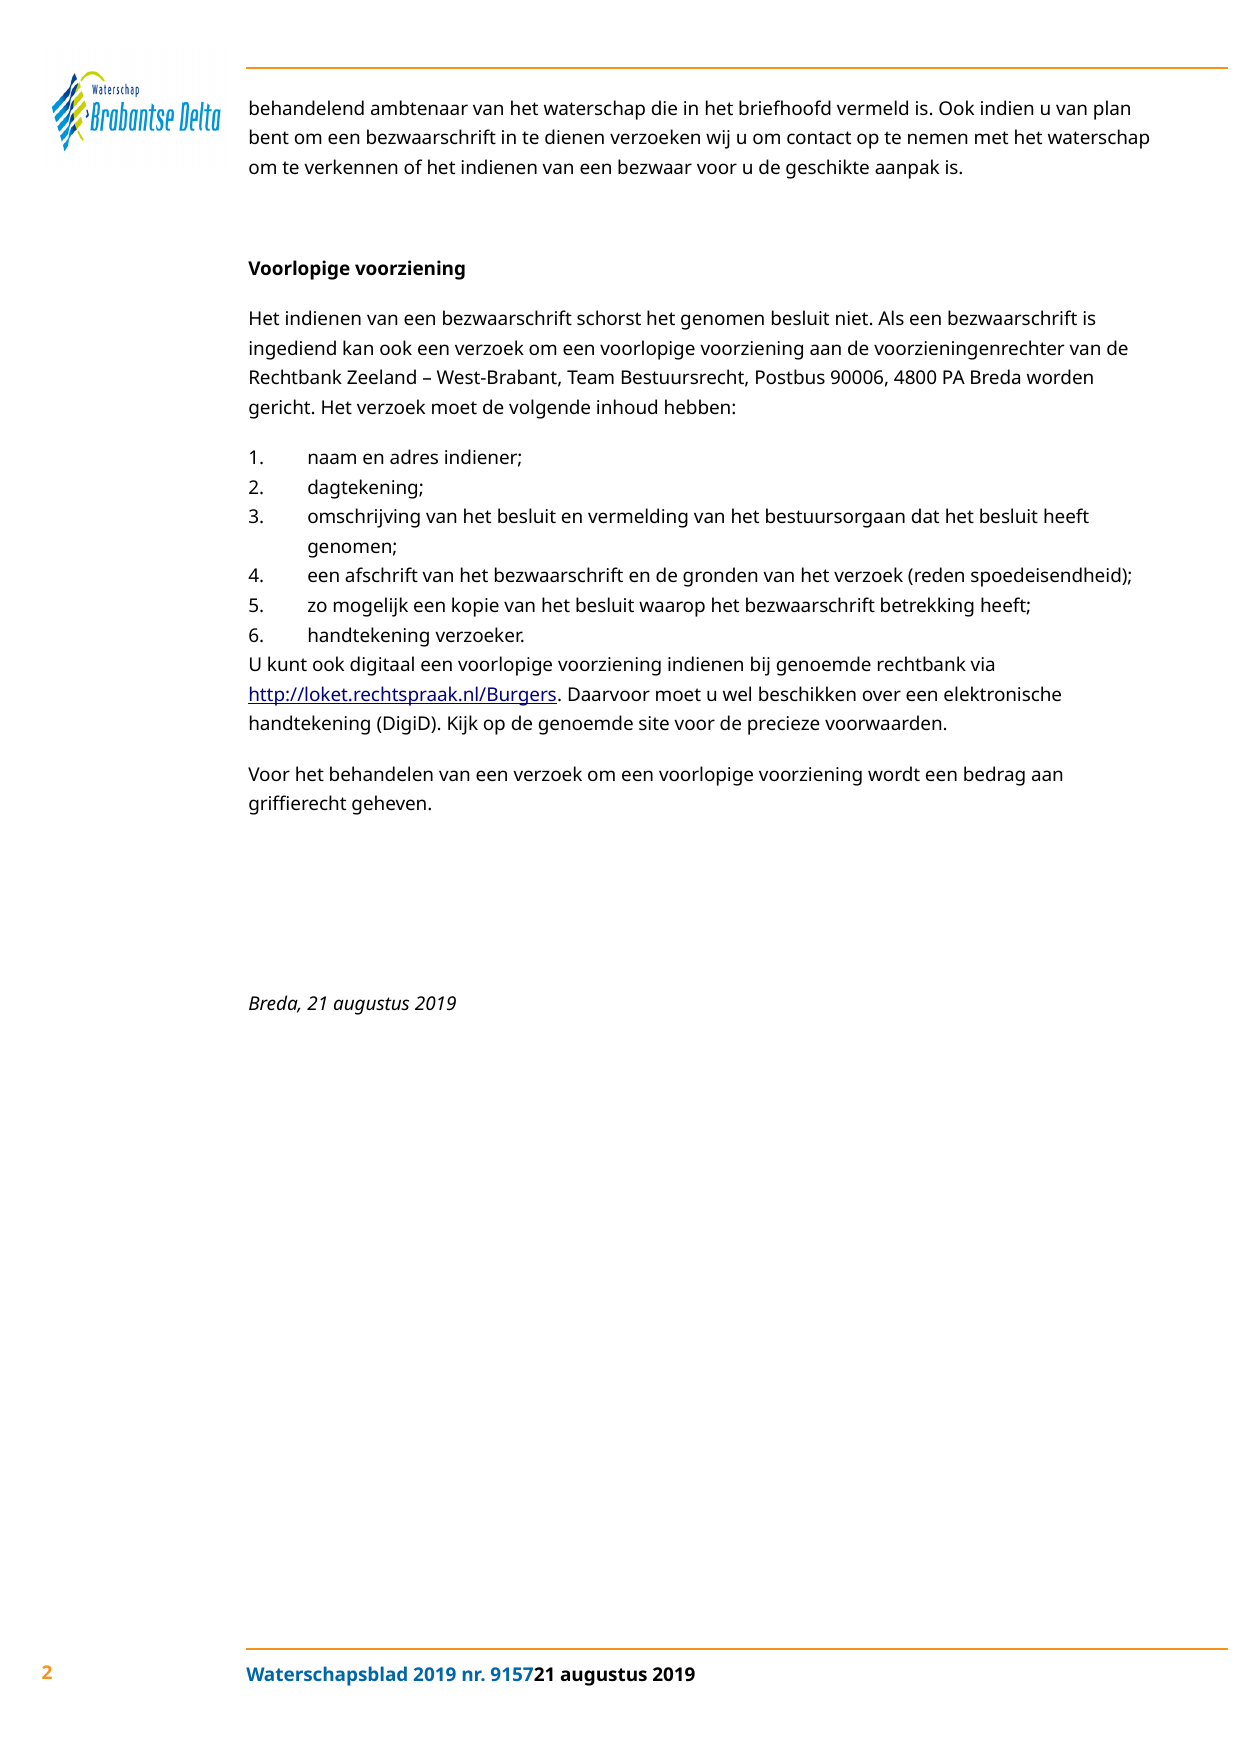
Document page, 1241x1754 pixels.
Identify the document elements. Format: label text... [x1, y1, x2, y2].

text Voor het behandelen van een verzoek om een voorlopige voorziening wordt een bedrag aan griffierecht geheven. [248, 761, 1152, 816]
text Voorlopige voorziening [248, 255, 1152, 281]
list omschrijving van het besluit en vermelding van het bestuursorgaan dat het besluit heeft genomen; [248, 503, 1152, 559]
text behandelend ambtenaar van het waterschap die in het briefhoofd vermeld is. Ook indien u van plan bent om een bezwaarschrift in te dienen verzoeken wij u om contact op te nemen met het waterschap om te verkennen of het indienen van een bezwaar voor u de geschikte aanpak is. [248, 95, 1152, 180]
list dagtekening; [248, 474, 1152, 500]
list een afschrift van het bezwaarschrift en de gronden van het verzoek (reden spoedeisendheid); [248, 563, 1152, 588]
list zo mogelijk een kopie van het besluit waarop het bezwaarschrift betrekking heeft; [248, 592, 1152, 618]
picture [41, 47, 231, 172]
list handtekening verzoeker. [248, 622, 1152, 648]
text Breda, 21 augustus 2019 [248, 990, 1152, 1015]
text U kunt ook digitaal een voorlopige voorziening indienen bij genoemde rechtbank via http://loket.rechtspraak.nl/Burgers. Daarvoor moet u wel beschikken over een elektronische handtekening (DigiD). Kijk op de genoemde site voor de precieze voorwaarden. [248, 651, 1152, 736]
text Het indienen van een bezwaarschrift schorst het genomen besluit niet. Als een bezwaarschrift is ingediend kan ook een verzoek om een voorlopige voorziening aan de voorzieningenrechter van de Rechtbank Zeeland – West-Brabant, Team Bestuursrecht, Postbus 90006, 4800 PA Breda worden gericht. Het verzoek moet de volgende inhoud hebben: [248, 305, 1152, 420]
list naam en adres indiener; [248, 444, 1152, 470]
